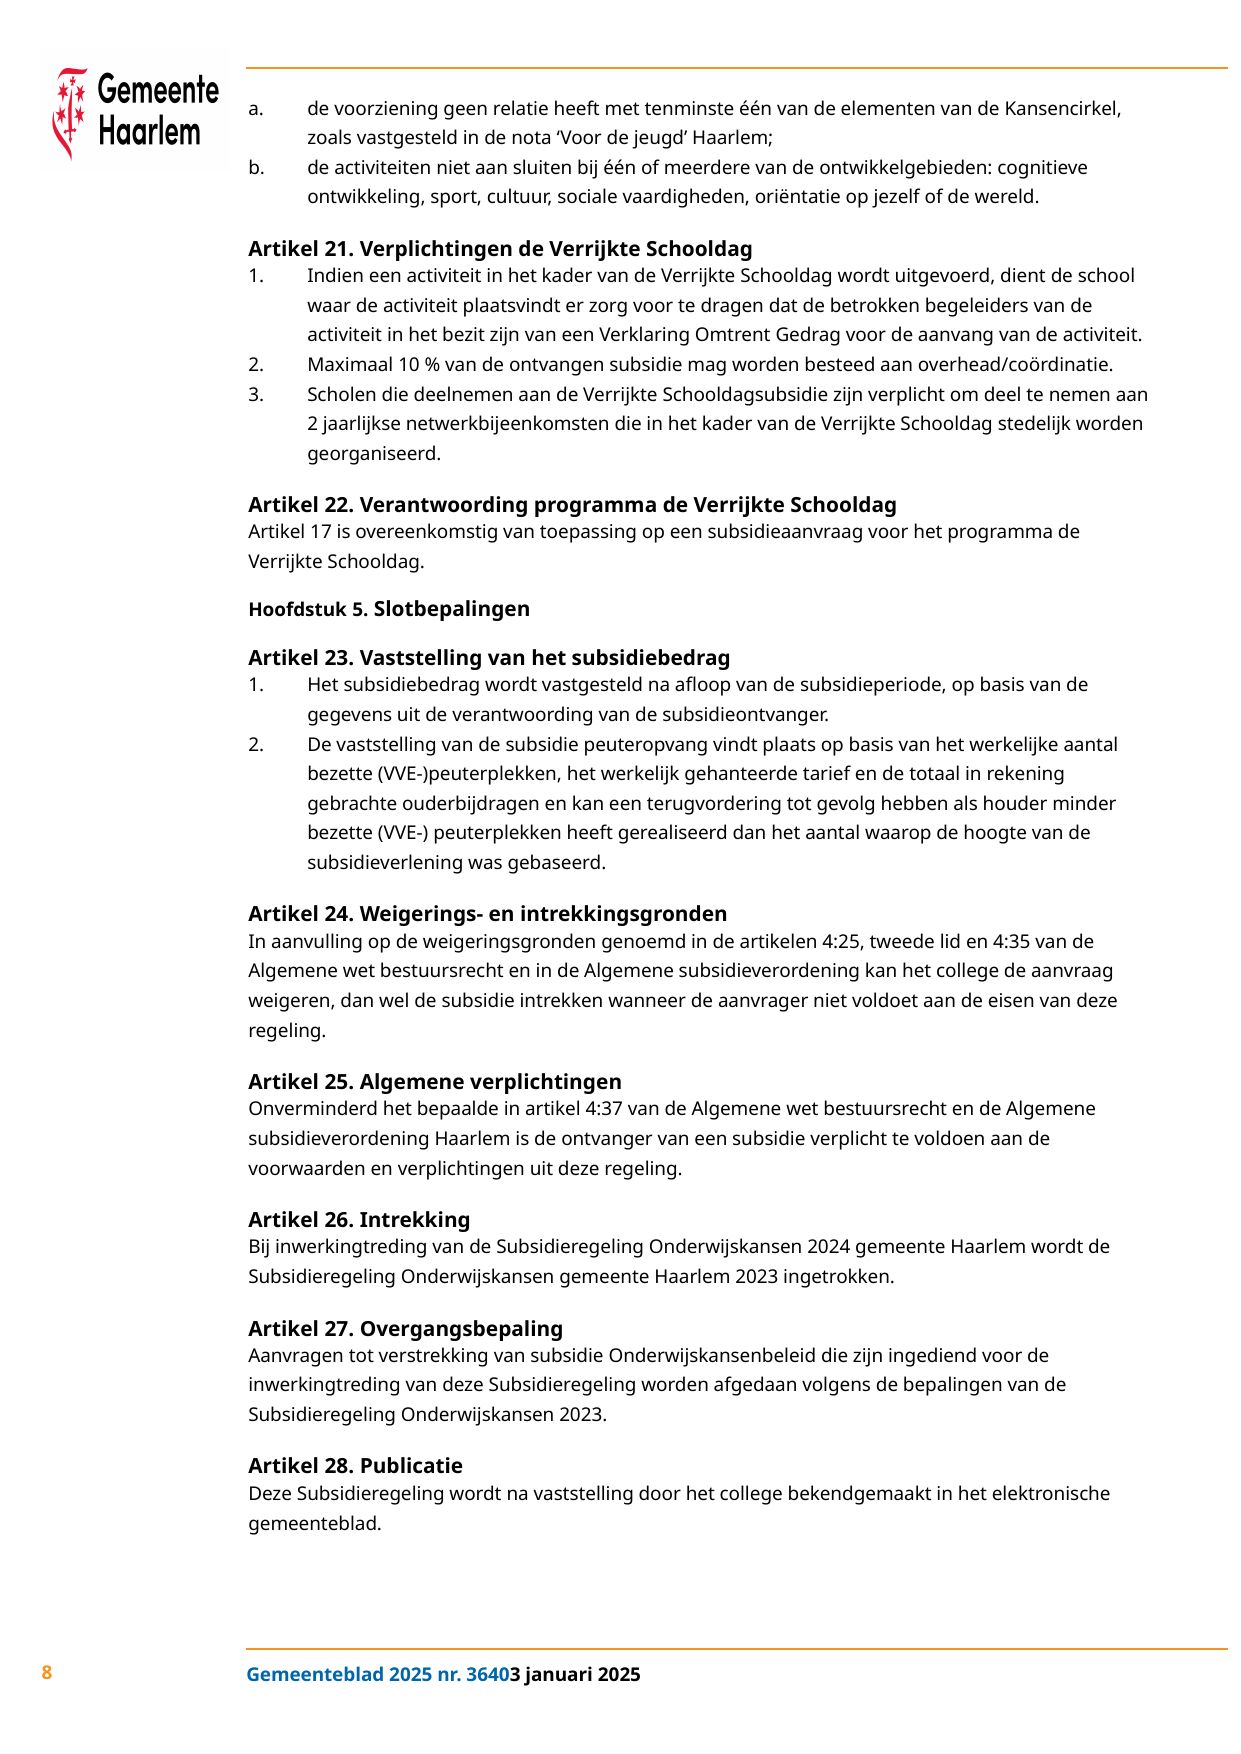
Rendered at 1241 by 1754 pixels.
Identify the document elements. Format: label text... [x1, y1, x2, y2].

text Hoofdstuk 5. Slotbepalingen [248, 594, 1152, 622]
text Artikel 21. Verplichtingen de Verrijkte Schooldag [248, 234, 1152, 262]
text Artikel 22. Verantwoording programma de Verrijkte Schooldag [248, 490, 1152, 519]
list Het subsidiebedrag wordt vastgesteld na afloop van de subsidieperiode, op basis van de gegevens uit de verantwoording van de subsidieontvanger. [248, 672, 1152, 727]
list Maximaal 10 % van de ontvangen subsidie mag worden besteed aan overhead/coördinatie. [248, 351, 1152, 377]
list De vaststelling van de subsidie peuteropvang vindt plaats op basis van het werkelijke aantal bezette (VVE-)peuterplekken, het werkelijk gehanteerde tarief en de totaal in rekening gebrachte ouderbijdragen en kan een terugvordering tot gevolg hebben als houder minder bezette (VVE-) peuterplekken heeft gerealiseerd dan het aantal waarop de hoogte van de subsidieverlening was gebaseerd. [248, 731, 1152, 875]
text Artikel 28. Publicatie [248, 1452, 1152, 1480]
text Bij inwerkingtreding van de Subsidieregeling Onderwijskansen 2024 gemeente Haarlem wordt de Subsidieregeling Onderwijskansen gemeente Haarlem 2023 ingetrokken. [248, 1234, 1152, 1289]
text Artikel 17 is overeenkomstig van toepassing op een subsidieaanvraag voor het programma de Verrijkte Schooldag. [248, 519, 1152, 574]
text Artikel 27. Overgangsbepaling [248, 1314, 1152, 1342]
picture [41, 47, 231, 172]
list de voorziening geen relatie heeft met tenminste één van de elementen van de Kansencirkel, zoals vastgesteld in de nota ‘Voor de jeugd’ Haarlem; [248, 95, 1152, 150]
text Artikel 23. Vaststelling van het subsidiebedrag [248, 643, 1152, 672]
list de activiteiten niet aan sluiten bij één of meerdere van de ontwikkelgebieden: cognitieve ontwikkeling, sport, cultuur, sociale vaardigheden, oriëntatie op jezelf of de wereld. [248, 154, 1152, 209]
text Deze Subsidieregeling wordt na vaststelling door het college bekendgemaakt in het elektronische gemeenteblad. [248, 1480, 1152, 1535]
text In aanvulling op de weigeringsgronden genoemd in de artikelen 4:25, tweede lid en 4:35 van de Algemene wet bestuursrecht en in de Algemene subsidieverordening kan het college de aanvraag weigeren, dan wel de subsidie intrekken wanneer de aanvrager niet voldoet aan de eisen van deze regeling. [248, 928, 1152, 1042]
text Artikel 25. Algemene verplichtingen [248, 1067, 1152, 1096]
list Scholen die deelnemen aan de Verrijkte Schooldagsubsidie zijn verplicht om deel te nemen aan 2 jaarlijkse netwerkbijeenkomsten die in het kader van de Verrijkte Schooldag stedelijk worden georganiseerd. [248, 381, 1152, 466]
text Onverminderd het bepaalde in artikel 4:37 van de Algemene wet bestuursrecht en de Algemene subsidieverordening Haarlem is de ontvanger van een subsidie verplicht te voldoen aan de voorwaarden en verplichtingen uit deze regeling. [248, 1096, 1152, 1181]
text Aanvragen tot verstrekking van subsidie Onderwijskansenbeleid die zijn ingediend voor de inwerkingtreding van deze Subsidieregeling worden afgedaan volgens de bepalingen van de Subsidieregeling Onderwijskansen 2023. [248, 1342, 1152, 1427]
text Artikel 26. Intrekking [248, 1205, 1152, 1234]
list Indien een activiteit in het kader van de Verrijkte Schooldag wordt uitgevoerd, dient de school waar de activiteit plaatsvindt er zorg voor te dragen dat de betrokken begeleiders van de activiteit in het bezit zijn van een Verklaring Omtrent Gedrag voor de aanvang van de activiteit. [248, 262, 1152, 347]
text Artikel 24. Weigerings- en intrekkingsgronden [248, 899, 1152, 928]
